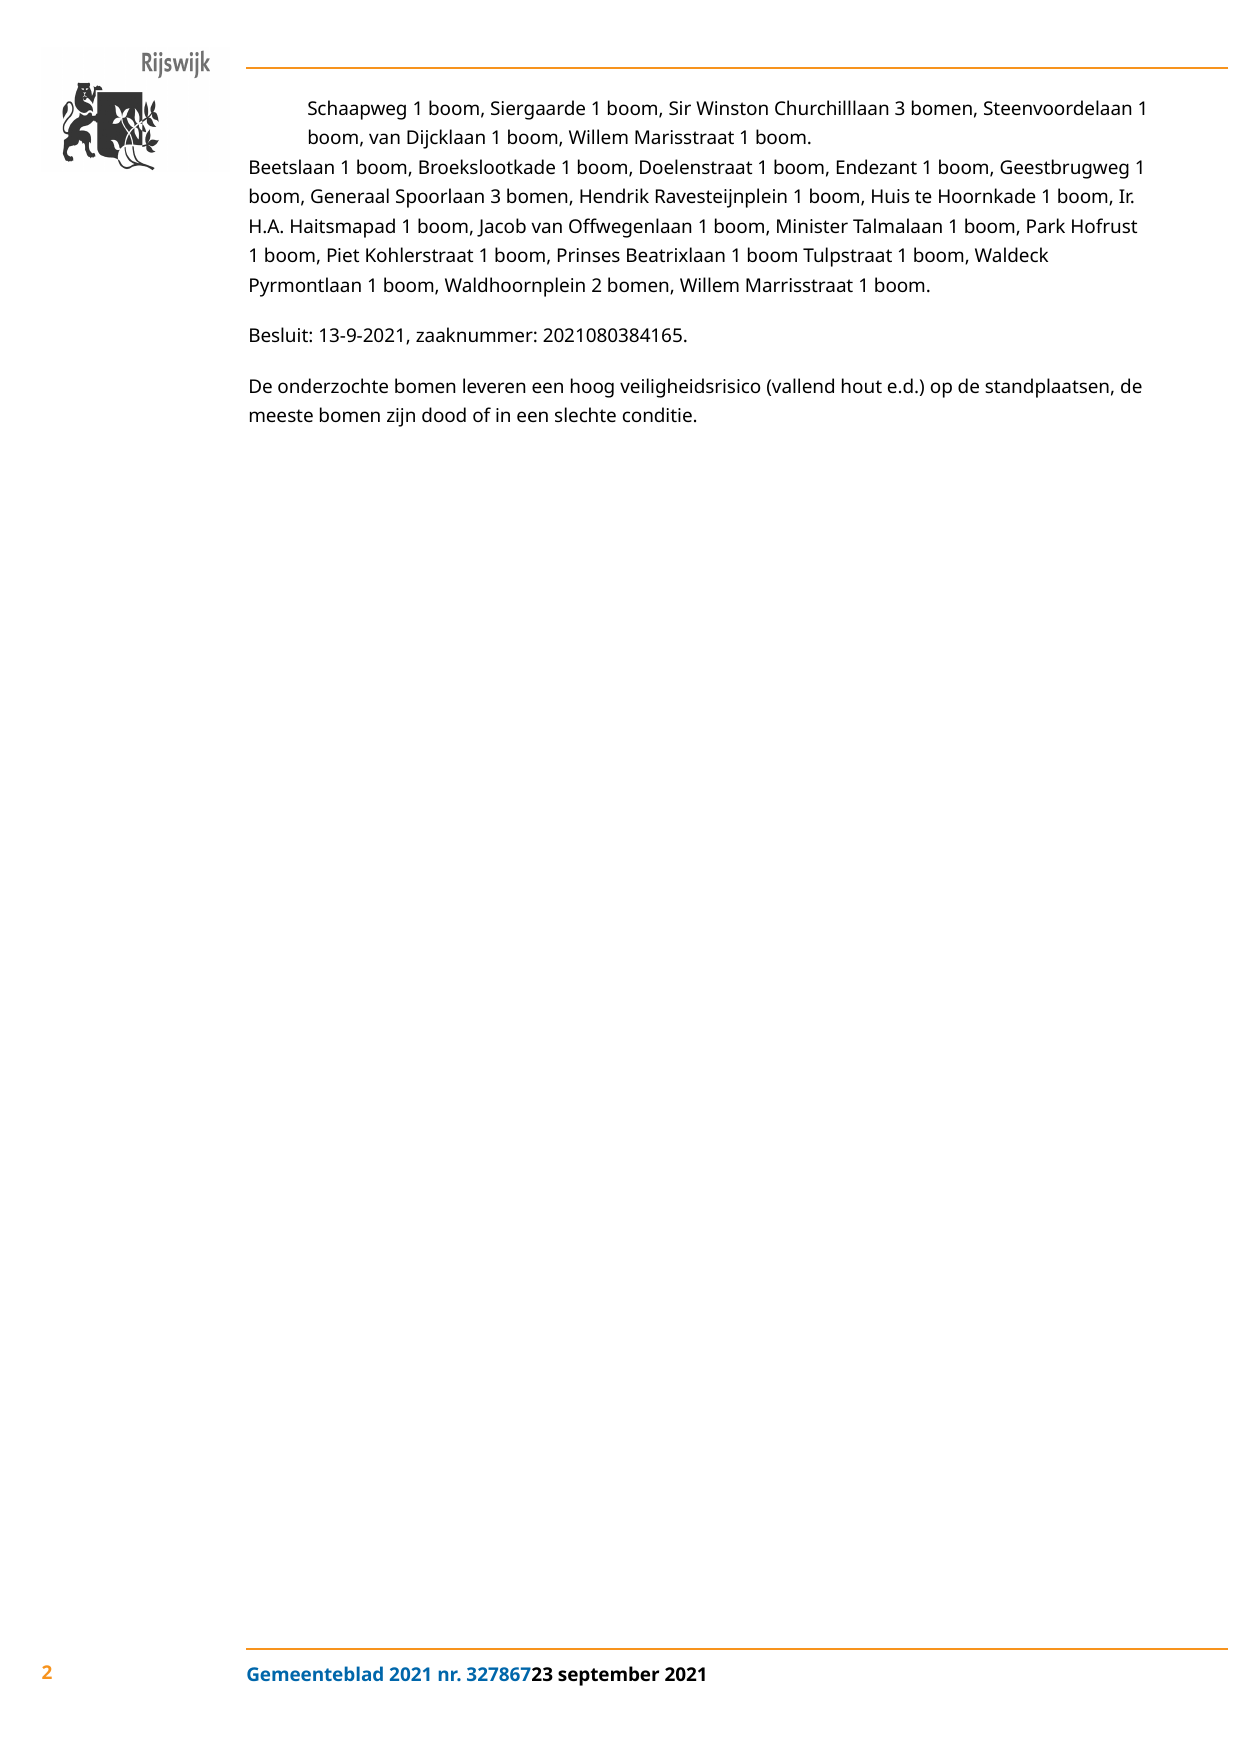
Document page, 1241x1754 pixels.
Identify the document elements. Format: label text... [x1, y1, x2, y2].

text Beetslaan 1 boom, Broekslootkade 1 boom, Doelenstraat 1 boom, Endezant 1 boom, Geestbrugweg 1 boom, Generaal Spoorlaan 3 bomen, Hendrik Ravesteijnplein 1 boom, Huis te Hoornkade 1 boom, Ir. H.A. Haitsmapad 1 boom, Jacob van Offwegenlaan 1 boom, Minister Talmalaan 1 boom, Park Hofrust 1 boom, Piet Kohlerstraat 1 boom, Prinses Beatrixlaan 1 boom Tulpstraat 1 boom, Waldeck Pyrmontlaan 1 boom, Waldhoornplein 2 bomen, Willem Marrisstraat 1 boom. [248, 154, 1152, 298]
text De onderzochte bomen leveren een hoog veiligheidsrisico (vallend hout e.d.) op de standplaatsen, de meeste bomen zijn dood of in een slechte conditie. [248, 373, 1152, 428]
list Schaapweg 1 boom, Siergaarde 1 boom, Sir Winston Churchilllaan 3 bomen, Steenvoordelaan 1 boom, van Dijcklaan 1 boom, Willem Marisstraat 1 boom. [248, 95, 1152, 150]
text Besluit: 13-9-2021, zaaknummer: 2021080384165. [248, 323, 1152, 348]
picture [41, 47, 231, 172]
